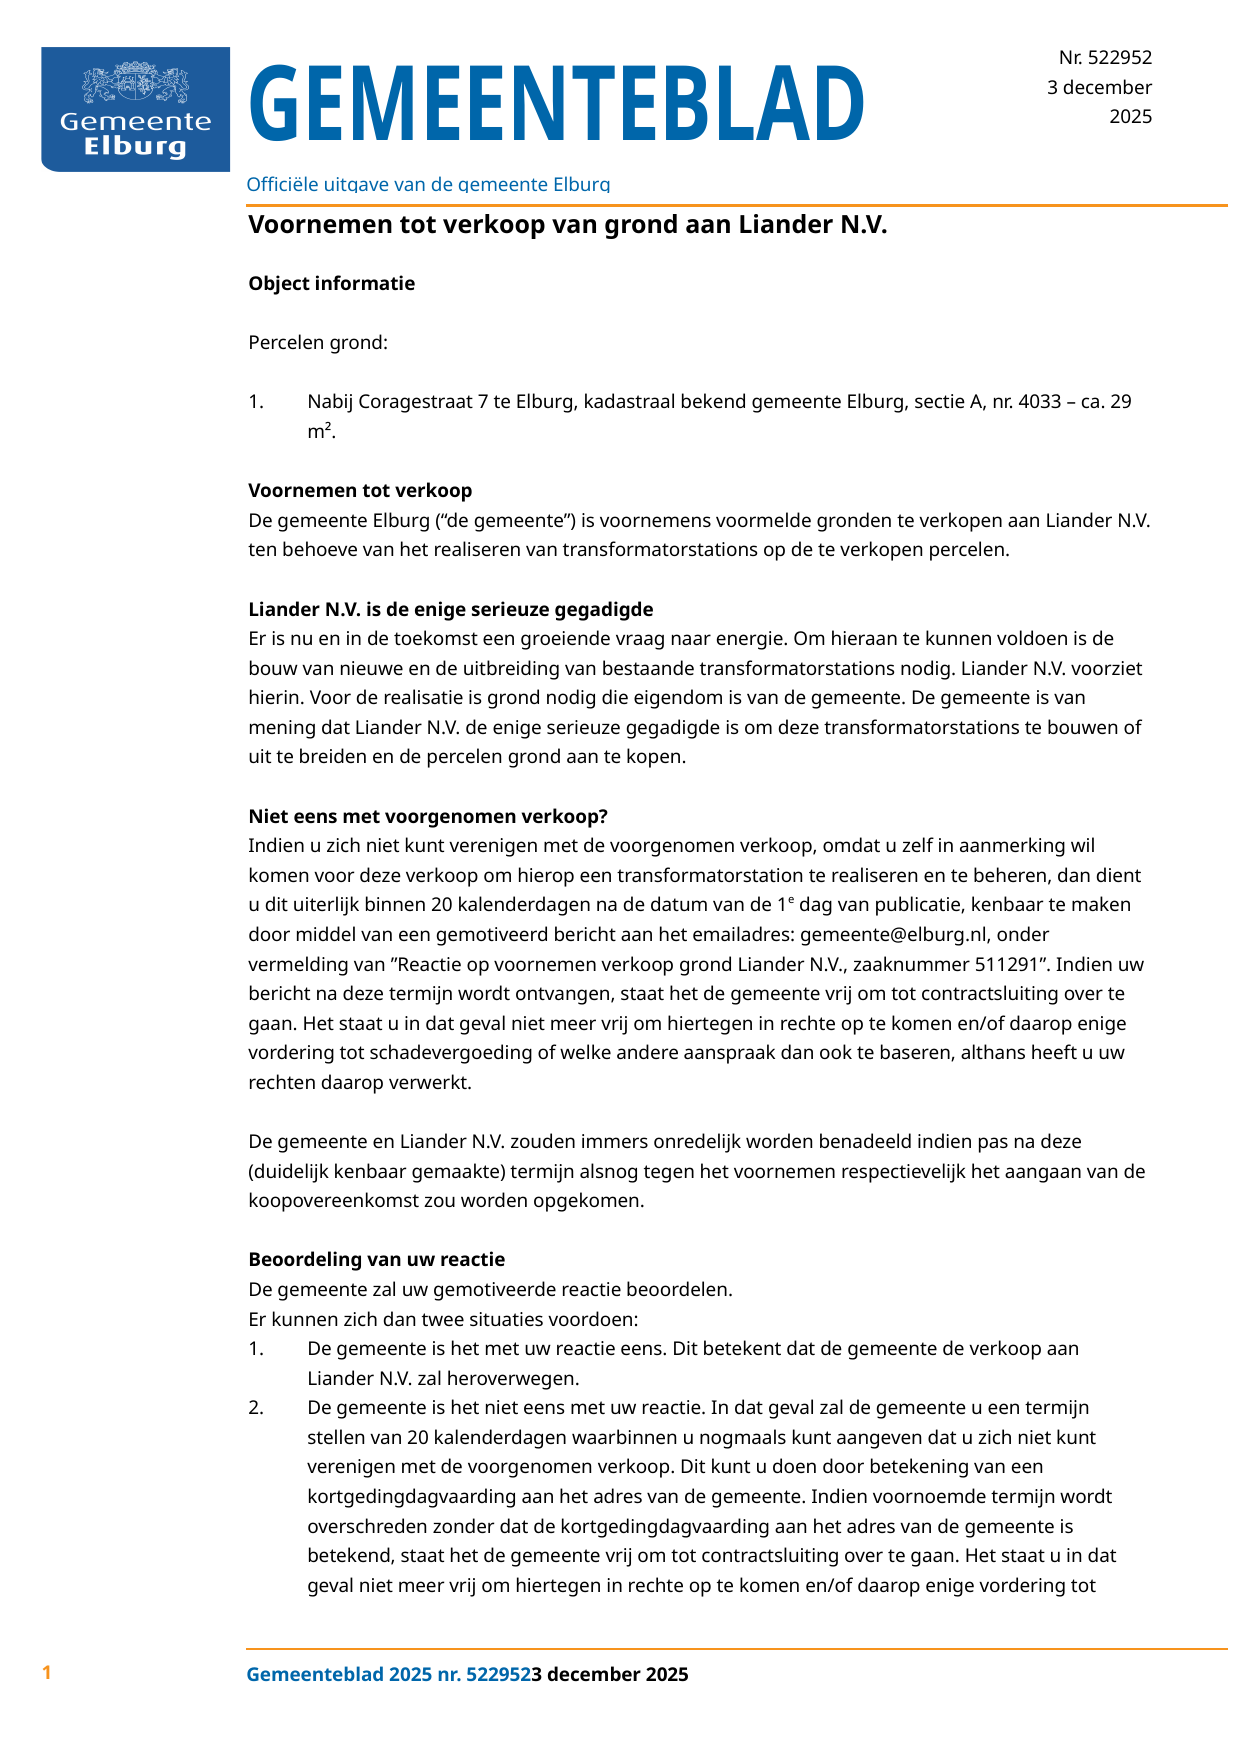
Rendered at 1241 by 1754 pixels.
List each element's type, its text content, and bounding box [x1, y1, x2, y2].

text Voornemen tot verkoop van grond aan Liander N.V. [248, 207, 1152, 241]
text Voornemen tot verkoop [248, 477, 1152, 503]
text Er is nu en in de toekomst een groeiende vraag naar energie. Om hieraan te kunnen voldoen is de bouw van nieuwe en de uitbreiding van bestaande transformatorstations nodig. Liander N.V. voorziet hierin. Voor de realisatie is grond nodig die eigendom is van de gemeente. De gemeente is van mening dat Liander N.V. de enige serieuze gegadigde is om deze transformatorstations te bouwen of uit te breiden en de percelen grond aan te kopen. [248, 625, 1152, 769]
text De gemeente en Liander N.V. zouden immers onredelijk worden benadeeld indien pas na deze (duidelijk kenbaar gemaakte) termijn alsnog tegen het voornemen respectievelijk het aangaan van de koopovereenkomst zou worden opgekomen. [248, 1128, 1152, 1213]
text Object informatie [248, 270, 1152, 296]
picture [41, 47, 231, 172]
text Percelen grond: [248, 329, 1152, 355]
list De gemeente is het niet eens met uw reactie. In dat geval zal de gemeente u een termijn stellen van 20 kalenderdagen waarbinnen u nogmaals kunt aangeven dat u zich niet kunt verenigen met de voorgenomen verkoop. Dit kunt u doen door betekening van een kortgedingdagvaarding aan het adres van de gemeente. Indien voornoemde termijn wordt overschreden zonder dat de kortgedingdagvaarding aan het adres van de gemeente is betekend, staat het de gemeente vrij om tot contractsluiting over te gaan. Het staat u in dat geval niet meer vrij om hiertegen in rechte op te komen en/of daarop enige vordering tot [248, 1394, 1152, 1598]
text Liander N.V. is de enige serieuze gegadigde [248, 596, 1152, 621]
text De gemeente Elburg (“de gemeente”) is voornemens voormelde gronden te verkopen aan Liander N.V. ten behoeve van het realiseren van transformatorstations op de te verkopen percelen. [248, 507, 1152, 562]
text Niet eens met voorgenomen verkoop? [248, 803, 1152, 828]
text De gemeente zal uw gemotiveerde reactie beoordelen. [248, 1276, 1152, 1302]
text Indien u zich niet kunt verenigen met de voorgenomen verkoop, omdat u zelf in aanmerking wil komen voor deze verkoop om hierop een transformatorstation te realiseren en te beheren, dan dient u dit uiterlijk binnen 20 kalenderdagen na de datum van de 1e dag van publicatie, kenbaar te maken door middel van een gemotiveerd bericht aan het emailadres: gemeente@elburg.nl, onder vermelding van ”Reactie op voornemen verkoop grond Liander N.V., zaaknummer 511291”. Indien uw bericht na deze termijn wordt ontvangen, staat het de gemeente vrij om tot contractsluiting over te gaan. Het staat u in dat geval niet meer vrij om hiertegen in rechte op te komen en/of daarop enige vordering tot schadevergoeding of welke andere aanspraak dan ook te baseren, althans heeft u uw rechten daarop verwerkt. [248, 832, 1152, 1095]
text Er kunnen zich dan twee situaties voordoen: [248, 1306, 1152, 1331]
text Beoordeling van uw reactie [248, 1247, 1152, 1272]
list De gemeente is het met uw reactie eens. Dit betekent dat de gemeente de verkoop aan Liander N.V. zal heroverwegen. [248, 1335, 1152, 1391]
list Nabij Coragestraat 7 te Elburg, kadastraal bekend gemeente Elburg, sectie A, nr. 4033 – ca. 29 m². [248, 389, 1152, 444]
